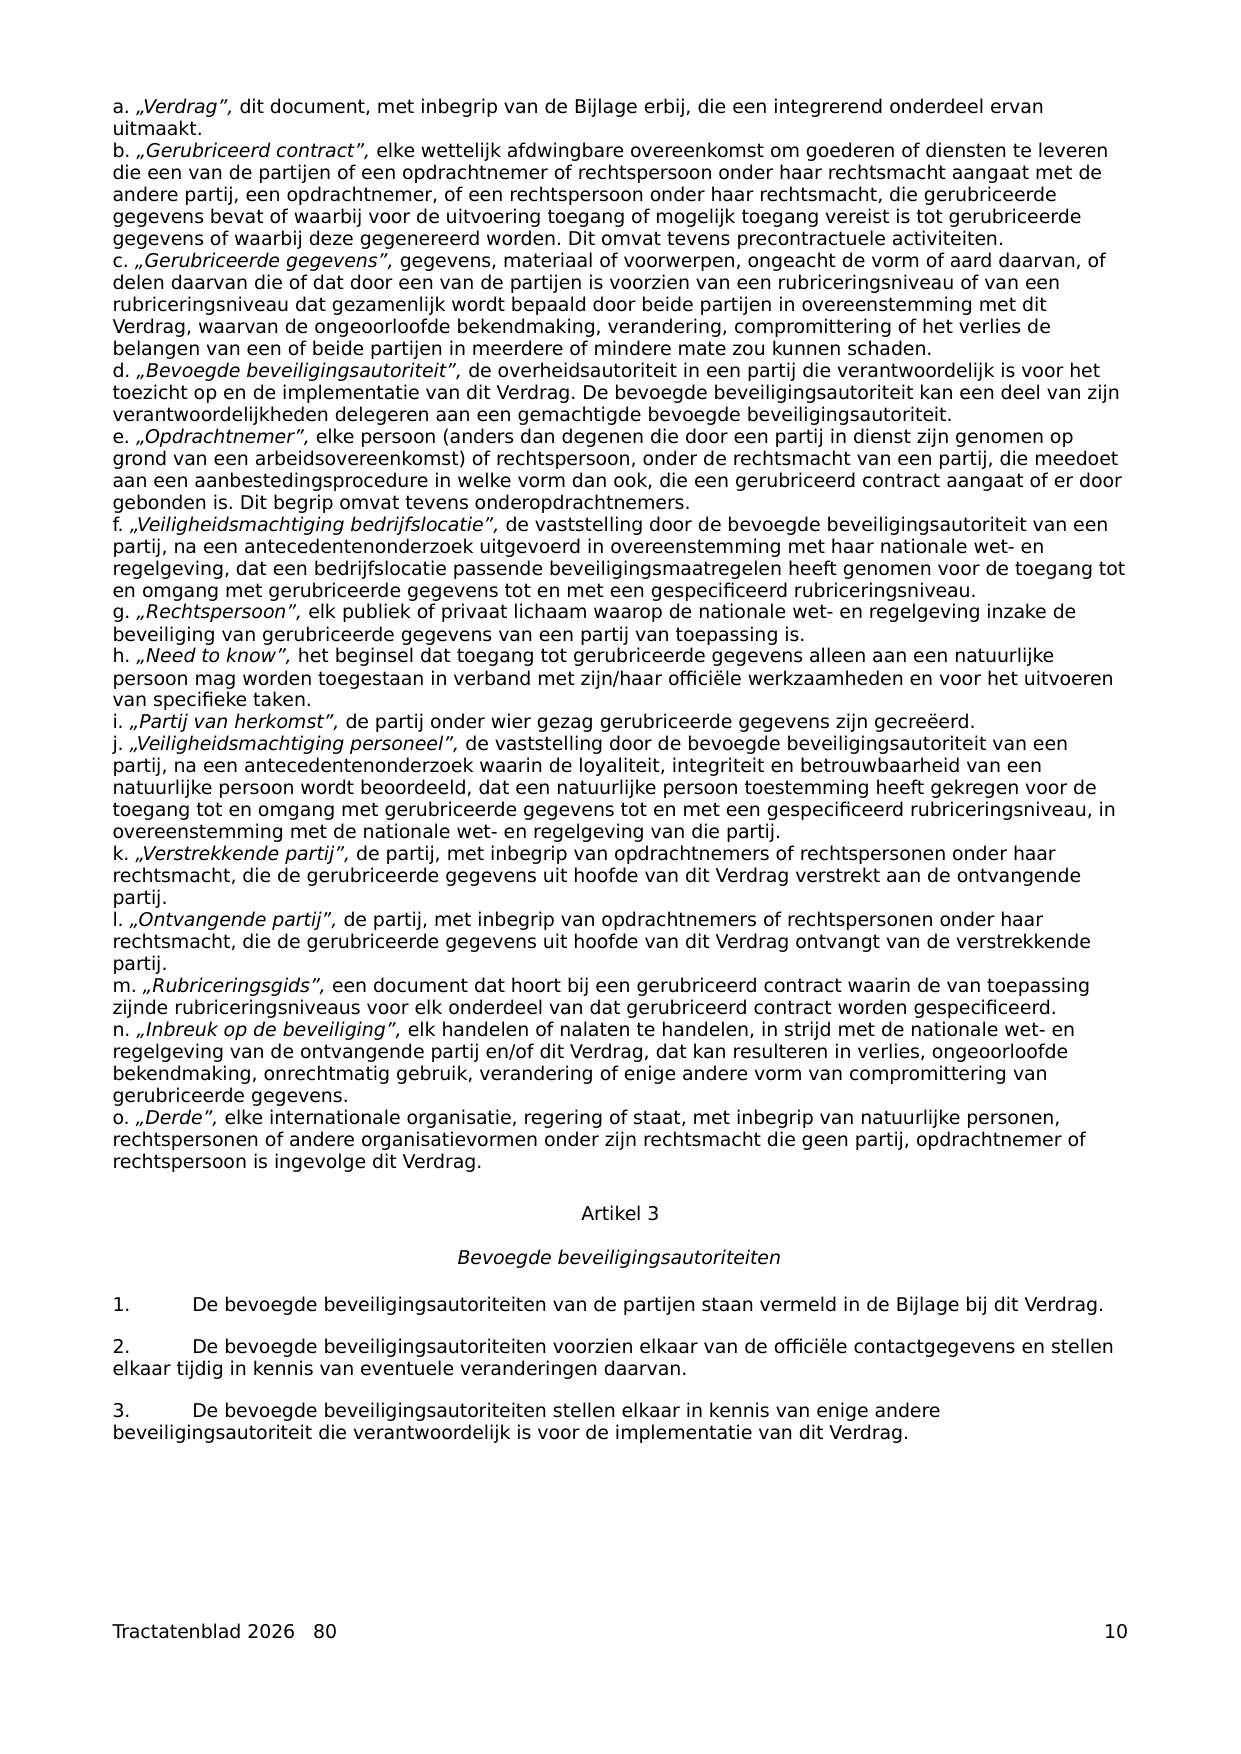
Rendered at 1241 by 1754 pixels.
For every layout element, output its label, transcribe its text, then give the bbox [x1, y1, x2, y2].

text e. „Opdrachtnemer”, elke persoon (anders dan degenen die door een partij in dienst zijn genomen op grond van een arbeidsovereenkomst) of rechtspersoon, onder de rechtsmacht van een partij, die meedoet aan een aanbestedingsprocedure in welke vorm dan ook, die een gerubriceerd contract aangaat of er door gebonden is. Dit begrip omvat tevens onderopdrachtnemers. [112, 426, 1128, 513]
text 3. De bevoegde beveiligingsautoriteiten stellen elkaar in kennis van enige andere beveiligingsautoriteit die verantwoordelijk is voor de implementatie van dit Verdrag. [112, 1400, 1128, 1444]
text c. „Gerubriceerde gegevens”, gegevens, materiaal of voorwerpen, ongeacht de vorm of aard daarvan, of delen daarvan die of dat door een van de partijen is voorzien van een rubriceringsniveau of van een rubriceringsniveau dat gezamenlijk wordt bepaald door beide partijen in overeenstemming met dit Verdrag, waarvan de ongeoorloofde bekendmaking, verandering, compromittering of het verlies de belangen van een of beide partijen in meerdere of mindere mate zou kunnen schaden. [112, 250, 1128, 360]
text j. „Veiligheidsmachtiging personeel”, de vaststelling door de bevoegde beveiligingsautoriteit van een partij, na een antecedentenonderzoek waarin de loyaliteit, integriteit en betrouwbaarheid van een natuurlijke persoon wordt beoordeeld, dat een natuurlijke persoon toestemming heeft gekregen voor de toegang tot en omgang met gerubriceerde gegevens tot en met een gespecificeerd rubriceringsniveau, in overeenstemming met de nationale wet- en regelgeving van die partij. [112, 733, 1128, 843]
text d. „Bevoegde beveiligingsautoriteit”, de overheidsautoriteit in een partij die verantwoordelijk is voor het toezicht op en de implementatie van dit Verdrag. De bevoegde beveiligingsautoriteit kan een deel van zijn verantwoordelijkheden delegeren aan een gemachtigde bevoegde beveiligingsautoriteit. [112, 360, 1128, 426]
text i. „Partij van herkomst”, de partij onder wier gezag gerubriceerde gegevens zijn gecreëerd. [112, 711, 1128, 733]
text 1. De bevoegde beveiligingsautoriteiten van de partijen staan vermeld in de Bijlage bij dit Verdrag. [112, 1294, 1128, 1316]
text m. „Rubriceringsgids”, een document dat hoort bij een gerubriceerd contract waarin de van toepassing zijnde rubriceringsniveaus voor elk onderdeel van dat gerubriceerd contract worden gespecificeerd. [112, 975, 1128, 1019]
subtitle Artikel 3 Bevoegde beveiligingsautoriteiten [112, 1203, 1128, 1269]
text 2. De bevoegde beveiligingsautoriteiten voorzien elkaar van de officiële contactgegevens en stellen elkaar tijdig in kennis van eventuele veranderingen daarvan. [112, 1336, 1128, 1380]
text b. „Gerubriceerd contract”, elke wettelijk afdwingbare overeenkomst om goederen of diensten te leveren die een van de partijen of een opdrachtnemer of rechtspersoon onder haar rechtsmacht aangaat met de andere partij, een opdrachtnemer, of een rechtspersoon onder haar rechtsmacht, die gerubriceerde gegevens bevat of waarbij voor de uitvoering toegang of mogelijk toegang vereist is tot gerubriceerde gegevens of waarbij deze gegenereerd worden. Dit omvat tevens precontractuele activiteiten. [112, 140, 1128, 250]
text h. „Need to know”, het beginsel dat toegang tot gerubriceerde gegevens alleen aan een natuurlijke persoon mag worden toegestaan in verband met zijn/haar officiële werkzaamheden en voor het uitvoeren van specifieke taken. [112, 645, 1128, 711]
text l. „Ontvangende partij”, de partij, met inbegrip van opdrachtnemers of rechtspersonen onder haar rechtsmacht, die de gerubriceerde gegevens uit hoofde van dit Verdrag ontvangt van de verstrekkende partij. [112, 909, 1128, 975]
text n. „Inbreuk op de beveiliging”, elk handelen of nalaten te handelen, in strijd met de nationale wet- en regelgeving van de ontvangende partij en/of dit Verdrag, dat kan resulteren in verlies, ongeoorloofde bekendmaking, onrechtmatig gebruik, verandering of enige andere vorm van compromittering van gerubriceerde gegevens. [112, 1019, 1128, 1107]
text o. „Derde”, elke internationale organisatie, regering of staat, met inbegrip van natuurlijke personen, rechtspersonen of andere organisatievormen onder zijn rechtsmacht die geen partij, opdrachtnemer of rechtspersoon is ingevolge dit Verdrag. [112, 1107, 1128, 1173]
text a. „Verdrag”, dit document, met inbegrip van de Bijlage erbij, die een integrerend onderdeel ervan uitmaakt. [112, 96, 1128, 140]
text k. „Verstrekkende partij”, de partij, met inbegrip van opdrachtnemers of rechtspersonen onder haar rechtsmacht, die de gerubriceerde gegevens uit hoofde van dit Verdrag verstrekt aan de ontvangende partij. [112, 843, 1128, 909]
text f. „Veiligheidsmachtiging bedrijfslocatie”, de vaststelling door de bevoegde beveiligingsautoriteit van een partij, na een antecedentenonderzoek uitgevoerd in overeenstemming met haar nationale wet- en regelgeving, dat een bedrijfslocatie passende beveiligingsmaatregelen heeft genomen voor de toegang tot en omgang met gerubriceerde gegevens tot en met een gespecificeerd rubriceringsniveau. [112, 513, 1128, 601]
text g. „Rechtspersoon”, elk publiek of privaat lichaam waarop de nationale wet- en regelgeving inzake de beveiliging van gerubriceerde gegevens van een partij van toepassing is. [112, 601, 1128, 645]
